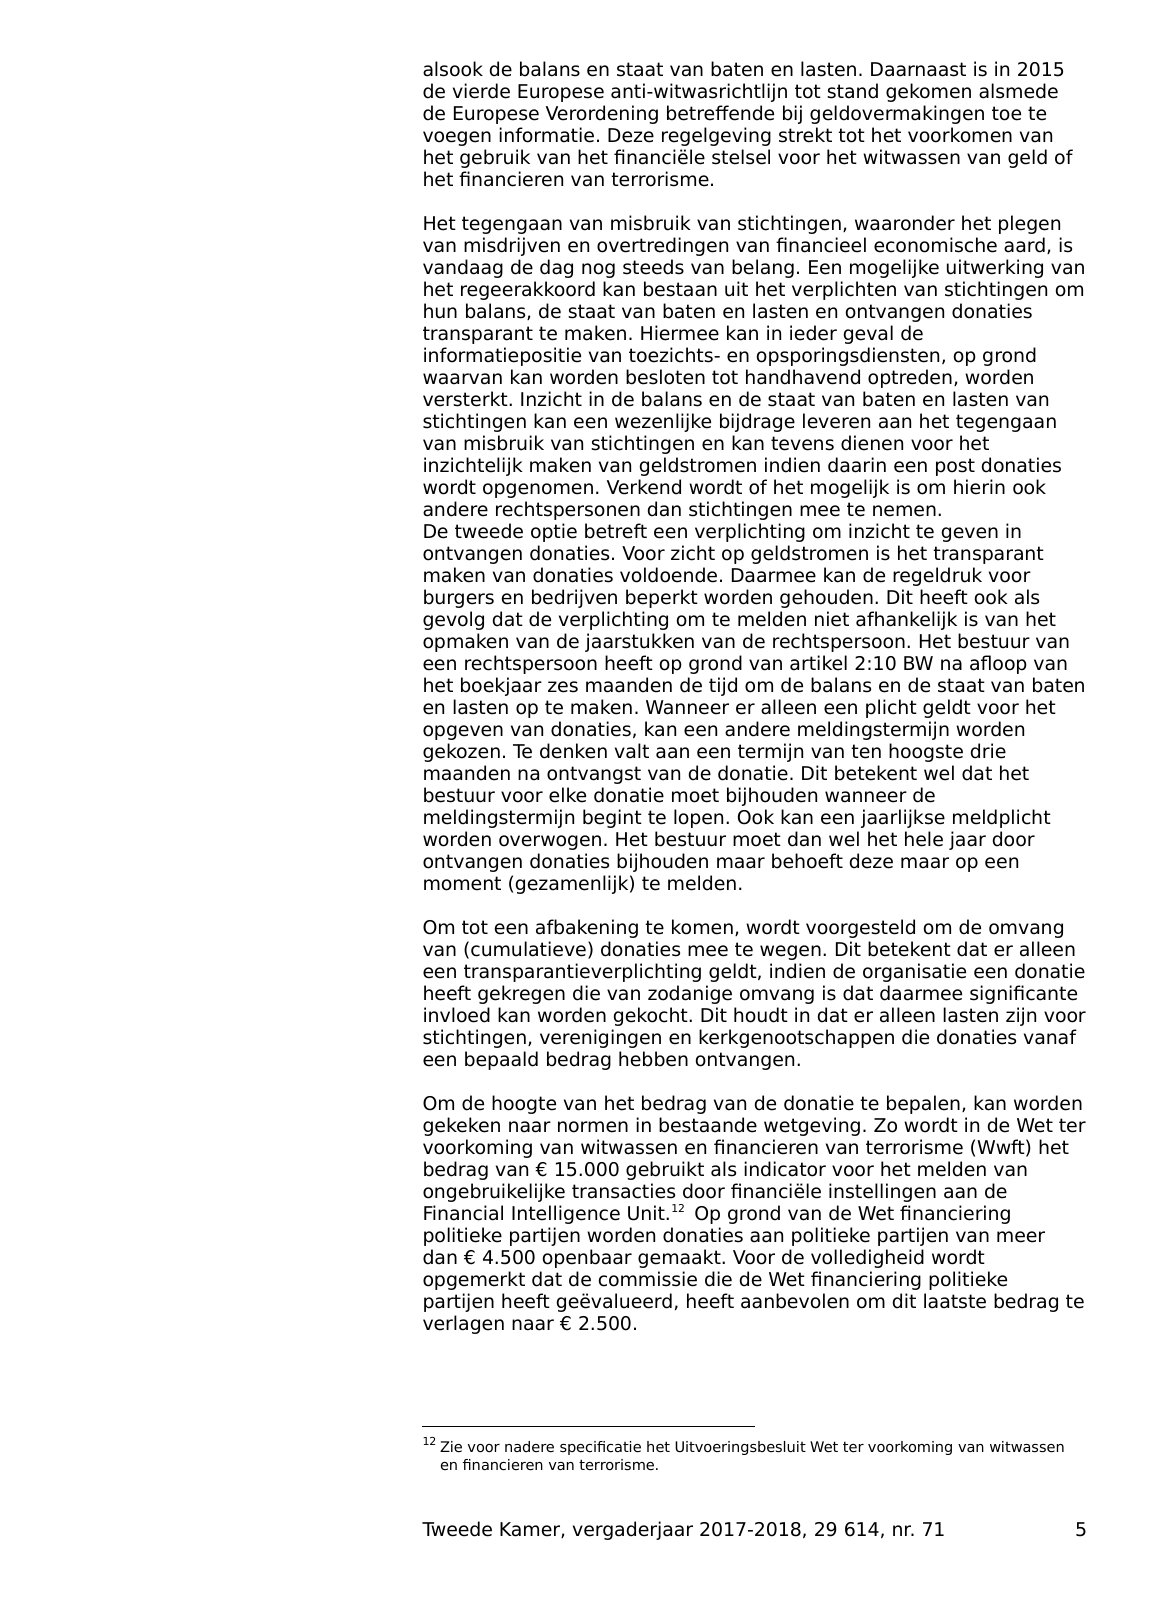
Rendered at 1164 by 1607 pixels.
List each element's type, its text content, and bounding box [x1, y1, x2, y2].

text Om tot een afbakening te komen, wordt voorgesteld om de omvang van (cumulatieve) donaties mee te wegen. Dit betekent dat er alleen een transparantieverplichting geldt, indien de organisatie een donatie heeft gekregen die van zodanige omvang is dat daarmee significante invloed kan worden gekocht. Dit houdt in dat er alleen lasten zijn voor stichtingen, verenigingen en kerkgenootschappen die donaties vanaf een bepaald bedrag hebben ontvangen. [422, 917, 1087, 1071]
text alsook de balans en staat van baten en lasten. Daarnaast is in 2015 de vierde Europese anti-witwasrichtlijn tot stand gekomen alsmede de Europese Verordening betreffende bij geldovermakingen toe te voegen informatie. Deze regelgeving strekt tot het voorkomen van het gebruik van het financiële stelsel voor het witwassen van geld of het financieren van terrorisme. [422, 59, 1087, 191]
text Het tegengaan van misbruik van stichtingen, waaronder het plegen van misdrijven en overtredingen van financieel economische aard, is vandaag de dag nog steeds van belang. Een mogelijke uitwerking van het regeerakkoord kan bestaan uit het verplichten van stichtingen om hun balans, de staat van baten en lasten en ontvangen donaties transparant te maken. Hiermee kan in ieder geval de informatiepositie van toezichts- en opsporingsdiensten, op grond waarvan kan worden besloten tot handhavend optreden, worden versterkt. Inzicht in de balans en de staat van baten en lasten van stichtingen kan een wezenlijke bijdrage leveren aan het tegengaan van misbruik van stichtingen en kan tevens dienen voor het inzichtelijk maken van geldstromen indien daarin een post donaties wordt opgenomen. Verkend wordt of het mogelijk is om hierin ook andere rechtspersonen dan stichtingen mee te nemen. [422, 213, 1087, 521]
text De tweede optie betreft een verplichting om inzicht te geven in ontvangen donaties. Voor zicht op geldstromen is het transparant maken van donaties voldoende. Daarmee kan de regeldruk voor burgers en bedrijven beperkt worden gehouden. Dit heeft ook als gevolg dat de verplichting om te melden niet afhankelijk is van het opmaken van de jaarstukken van de rechtspersoon. Het bestuur van een rechtspersoon heeft op grond van artikel 2:10 BW na afloop van het boekjaar zes maanden de tijd om de balans en de staat van baten en lasten op te maken. Wanneer er alleen een plicht geldt voor het opgeven van donaties, kan een andere meldingstermijn worden gekozen. Te denken valt aan een termijn van ten hoogste drie maanden na ontvangst van de donatie. Dit betekent wel dat het bestuur voor elke donatie moet bijhouden wanneer de meldingstermijn begint te lopen. Ook kan een jaarlijkse meldplicht worden overwogen. Het bestuur moet dan wel het hele jaar door ontvangen donaties bijhouden maar behoeft deze maar op een moment (gezamenlijk) te melden. [422, 521, 1087, 894]
text Om de hoogte van het bedrag van de donatie te bepalen, kan worden gekeken naar normen in bestaande wetgeving. Zo wordt in de Wet ter voorkoming van witwassen en financieren van terrorisme (Wwft) het bedrag van € 15.000 gebruikt als indicator voor het melden van ongebruikelijke transacties door financiële instellingen aan de Financial Intelligence Unit. Op grond van de Wet financiering politieke partijen worden donaties aan politieke partijen van meer dan € 4.500 openbaar gemaakt. Voor de volledigheid wordt opgemerkt dat de commissie die de Wet financiering politieke partijen heeft geëvalueerd, heeft aanbevolen om dit laatste bedrag te verlagen naar € 2.500. [422, 1093, 1087, 1334]
text Zie voor nadere specificatie het Uitvoeringsbesluit Wet ter voorkoming van witwassen en financieren van terrorisme. [422, 1435, 1087, 1474]
